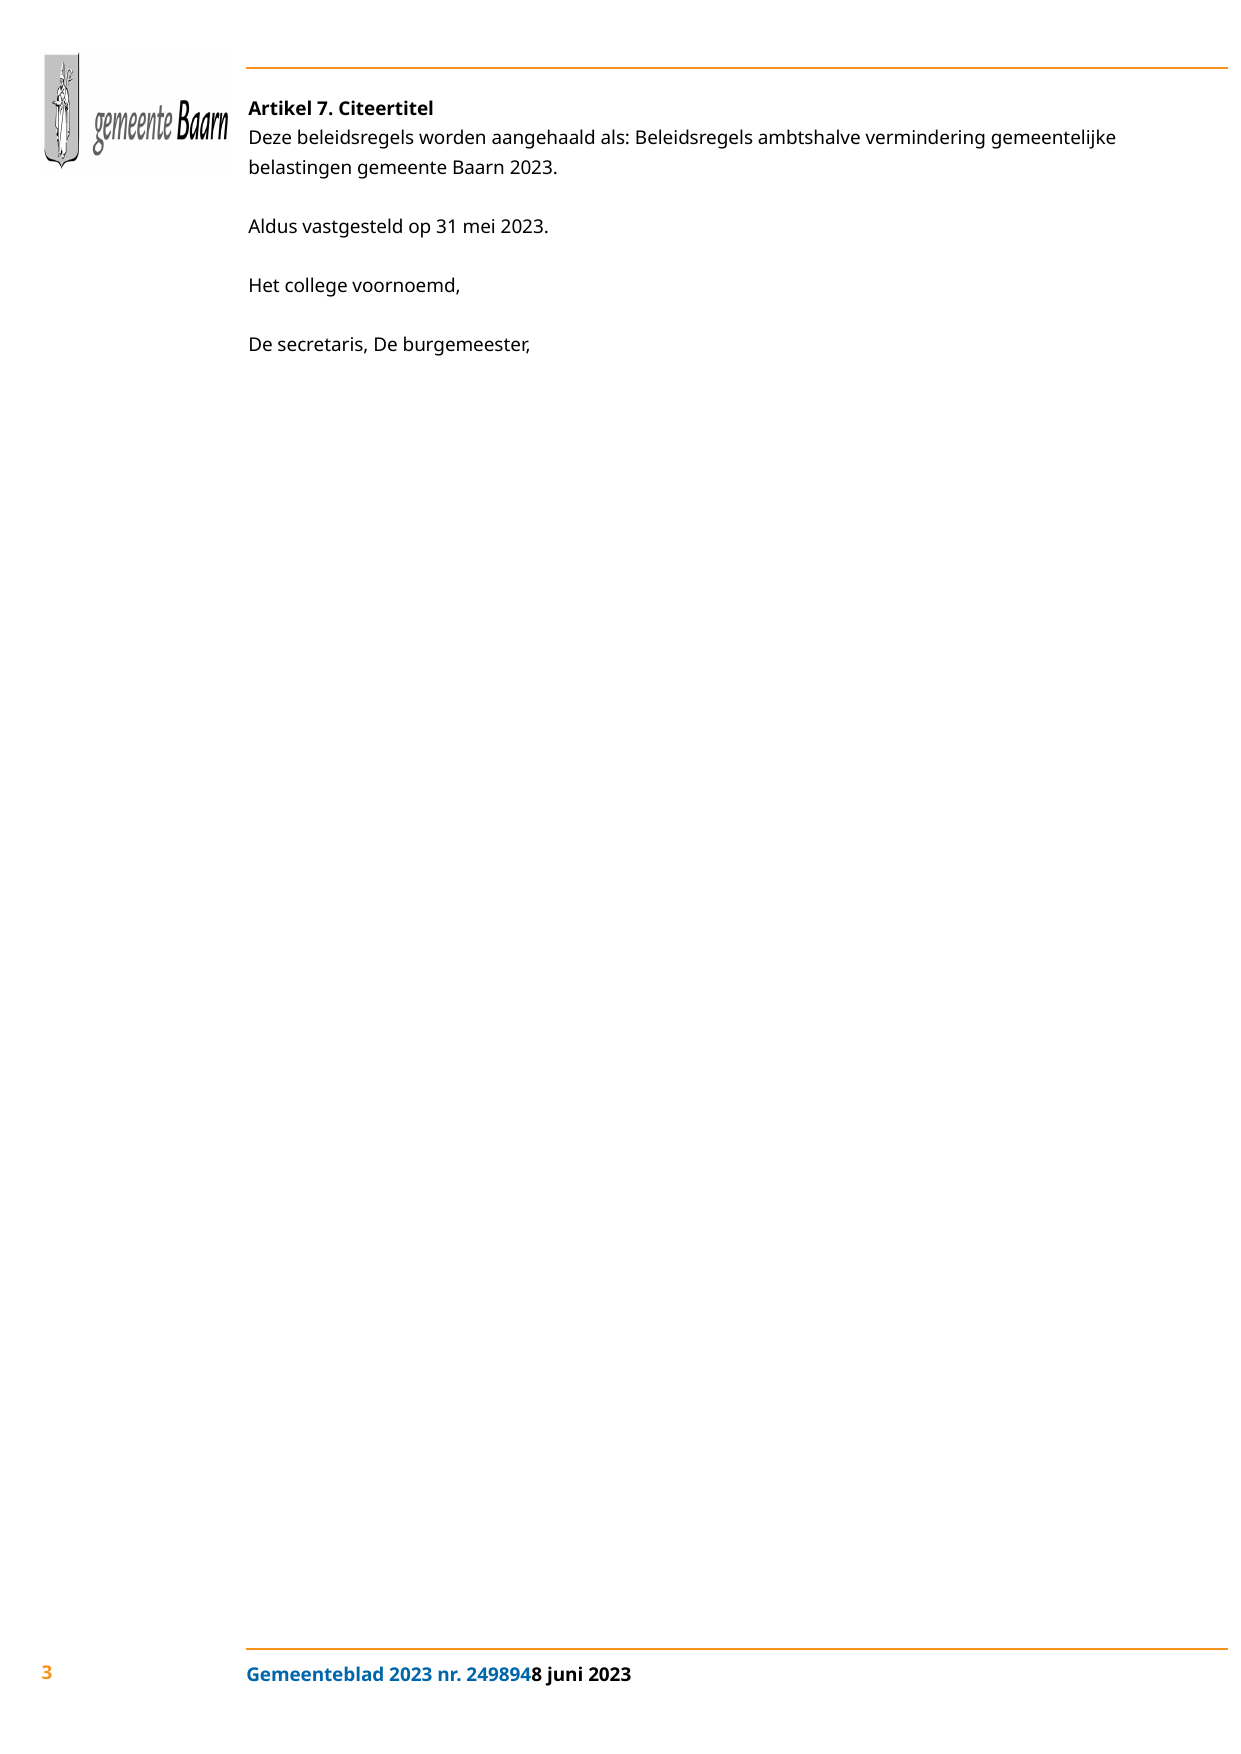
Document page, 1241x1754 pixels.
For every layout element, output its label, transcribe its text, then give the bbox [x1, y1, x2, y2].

text Het college voornoemd, [248, 272, 1152, 298]
picture [41, 47, 231, 172]
text Deze beleidsregels worden aangehaald als: Beleidsregels ambtshalve vermindering gemeentelijke belastingen gemeente Baarn 2023. [248, 124, 1152, 180]
text De secretaris, De burgemeester, [248, 331, 1152, 357]
text Aldus vastgesteld op 31 mei 2023. [248, 213, 1152, 239]
text Artikel 7. Citeertitel [248, 95, 1152, 121]
